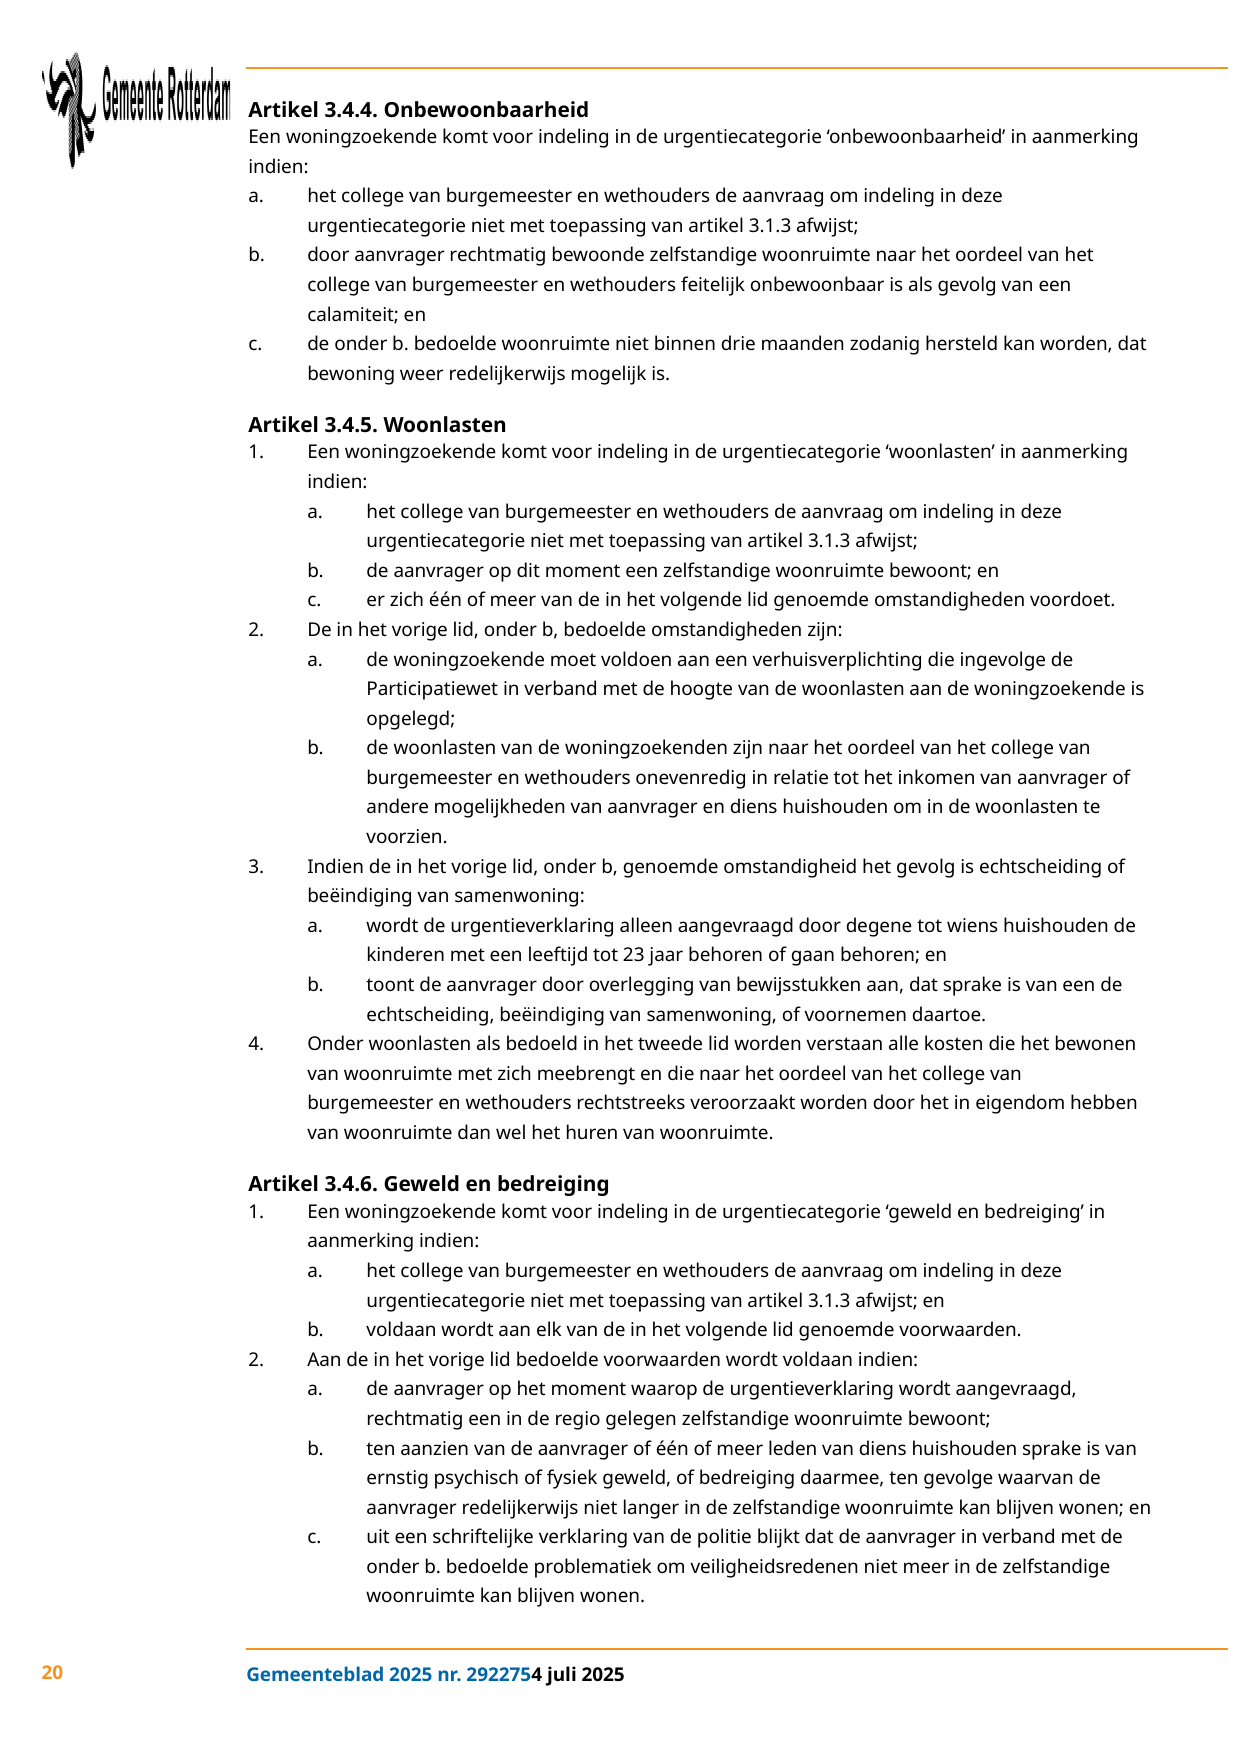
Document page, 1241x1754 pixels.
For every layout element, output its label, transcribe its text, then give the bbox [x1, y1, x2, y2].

list Onder woonlasten als bedoeld in het tweede lid worden verstaan alle kosten die het bewonen van woonruimte met zich meebrengt en die naar het oordeel van het college van burgemeester en wethouders rechtstreeks veroorzaakt worden door het in eigendom hebben van woonruimte dan wel het huren van woonruimte. [248, 1030, 1152, 1145]
list de onder b. bedoelde woonruimte niet binnen drie maanden zodanig hersteld kan worden, dat bewoning weer redelijkerwijs mogelijk is. [248, 330, 1152, 386]
list het college van burgemeester en wethouders de aanvraag om indeling in deze urgentiecategorie niet met toepassing van artikel 3.1.3 afwijst; en [307, 1257, 1152, 1312]
list er zich één of meer van de in het volgende lid genoemde omstandigheden voordoet. [307, 587, 1152, 612]
list de woonlasten van de woningzoekenden zijn naar het oordeel van het college van burgemeester en wethouders onevenredig in relatie tot het inkomen van aanvrager of andere mogelijkheden van aanvrager en diens huishouden om in de woonlasten te voorzien. [307, 734, 1152, 849]
list de aanvrager op dit moment een zelfstandige woonruimte bewoont; en [307, 557, 1152, 583]
list door aanvrager rechtmatig bewoonde zelfstandige woonruimte naar het oordeel van het college van burgemeester en wethouders feitelijk onbewoonbaar is als gevolg van een calamiteit; en [248, 242, 1152, 326]
list uit een schriftelijke verklaring van de politie blijkt dat de aanvrager in verband met de onder b. bedoelde problematiek om veiligheidsredenen niet meer in de zelfstandige woonruimte kan blijven wonen. [307, 1523, 1152, 1608]
list toont de aanvrager door overlegging van bewijsstukken aan, dat sprake is van een de echtscheiding, beëindiging van samenwoning, of voornemen daartoe. [307, 971, 1152, 1027]
list Een woningzoekende komt voor indeling in de urgentiecategorie ‘geweld en bedreiging’ in aanmerking indien: [248, 1198, 1152, 1253]
list Indien de in het vorige lid, onder b, genoemde omstandigheid het gevolg is echtscheiding of beëindiging van samenwoning: [248, 853, 1152, 908]
list ten aanzien van de aanvrager of één of meer leden van diens huishouden sprake is van ernstig psychisch of fysiek geweld, of bedreiging daarmee, ten gevolge waarvan de aanvrager redelijkerwijs niet langer in de zelfstandige woonruimte kan blijven wonen; en [307, 1435, 1152, 1519]
list de woningzoekende moet voldoen aan een verhuisverplichting die ingevolge de Participatiewet in verband met de hoogte van de woonlasten aan de woningzoekende is opgelegd; [307, 646, 1152, 731]
list Aan de in het vorige lid bedoelde voorwaarden wordt voldaan indien: [248, 1346, 1152, 1372]
text Artikel 3.4.5. Woonlasten [248, 410, 1152, 439]
list De in het vorige lid, onder b, bedoelde omstandigheden zijn: [248, 616, 1152, 642]
list wordt de urgentieverklaring alleen aangevraagd door degene tot wiens huishouden de kinderen met een leeftijd tot 23 jaar behoren of gaan behoren; en [307, 912, 1152, 967]
text Artikel 3.4.4. Onbewoonbaarheid [248, 95, 1152, 123]
list de aanvrager op het moment waarop de urgentieverklaring wordt aangevraagd, rechtmatig een in de regio gelegen zelfstandige woonruimte bewoont; [307, 1376, 1152, 1431]
list voldaan wordt aan elk van de in het volgende lid genoemde voorwaarden. [307, 1316, 1152, 1342]
picture [41, 47, 231, 172]
text Een woningzoekende komt voor indeling in de urgentiecategorie ‘onbewoonbaarheid’ in aanmerking indien: [248, 123, 1152, 178]
list het college van burgemeester en wethouders de aanvraag om indeling in deze urgentiecategorie niet met toepassing van artikel 3.1.3 afwijst; [307, 498, 1152, 553]
text Artikel 3.4.6. Geweld en bedreiging [248, 1169, 1152, 1198]
list het college van burgemeester en wethouders de aanvraag om indeling in deze urgentiecategorie niet met toepassing van artikel 3.1.3 afwijst; [248, 182, 1152, 238]
list Een woningzoekende komt voor indeling in de urgentiecategorie ‘woonlasten’ in aanmerking indien: [248, 439, 1152, 494]
